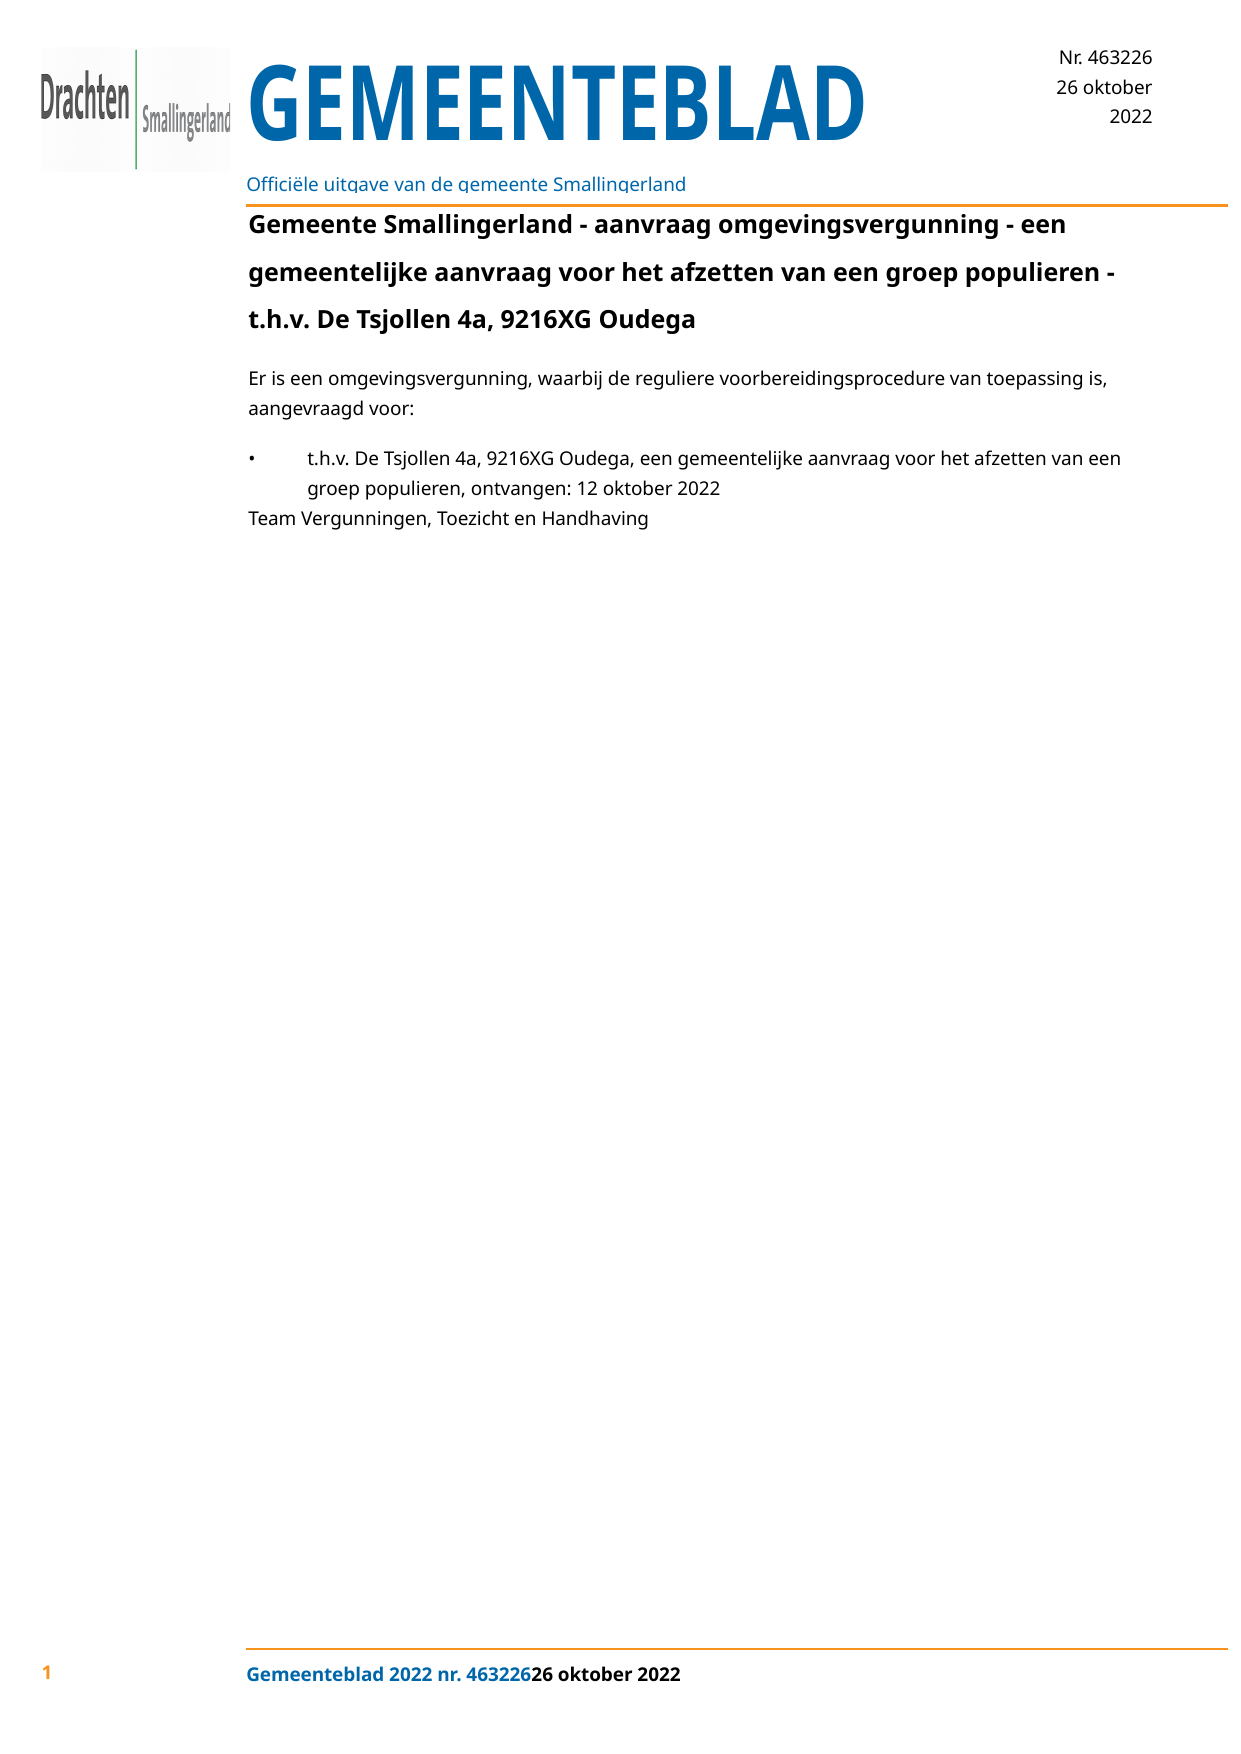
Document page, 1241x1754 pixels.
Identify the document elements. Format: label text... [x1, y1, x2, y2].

text Er is een omgevingsvergunning, waarbij de reguliere voorbereidingsprocedure van toepassing is, aangevraagd voor: [248, 366, 1152, 421]
text Gemeente Smallingerland - aanvraag omgevingsvergunning - een gemeentelijke aanvraag voor het afzetten van een groep populieren - t.h.v. De Tsjollen 4a, 9216XG Oudega [248, 207, 1152, 336]
list t.h.v. De Tsjollen 4a, 9216XG Oudega, een gemeentelijke aanvraag voor het afzetten van een groep populieren, ontvangen: 12 oktober 2022 [248, 446, 1152, 501]
text Team Vergunningen, Toezicht en Handhaving [248, 505, 1152, 530]
picture [41, 47, 231, 172]
